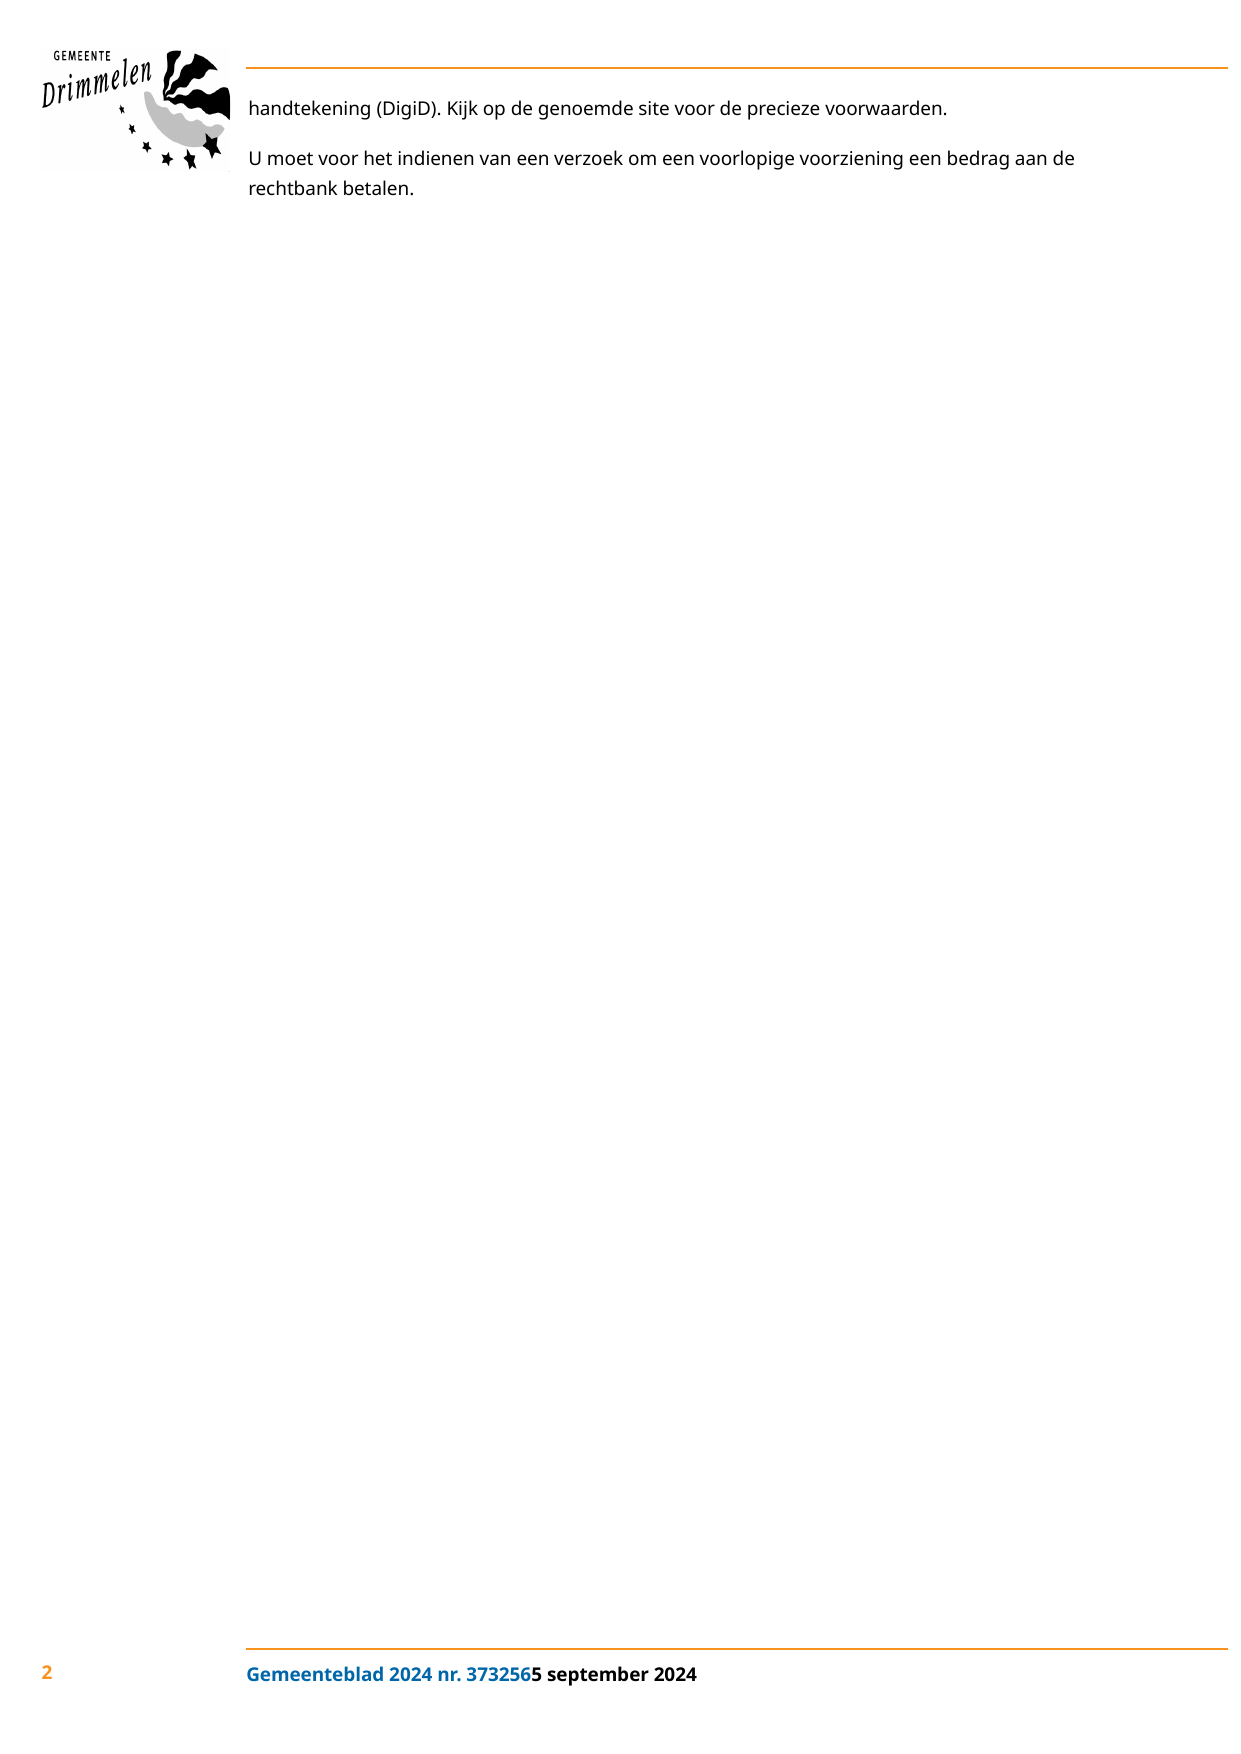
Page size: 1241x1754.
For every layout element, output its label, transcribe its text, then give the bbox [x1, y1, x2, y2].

picture [41, 47, 231, 172]
text handtekening (DigiD). Kijk op de genoemde site voor de precieze voorwaarden. [248, 95, 1152, 121]
text U moet voor het indienen van een verzoek om een voorlopige voorziening een bedrag aan de rechtbank betalen. [248, 145, 1152, 201]
